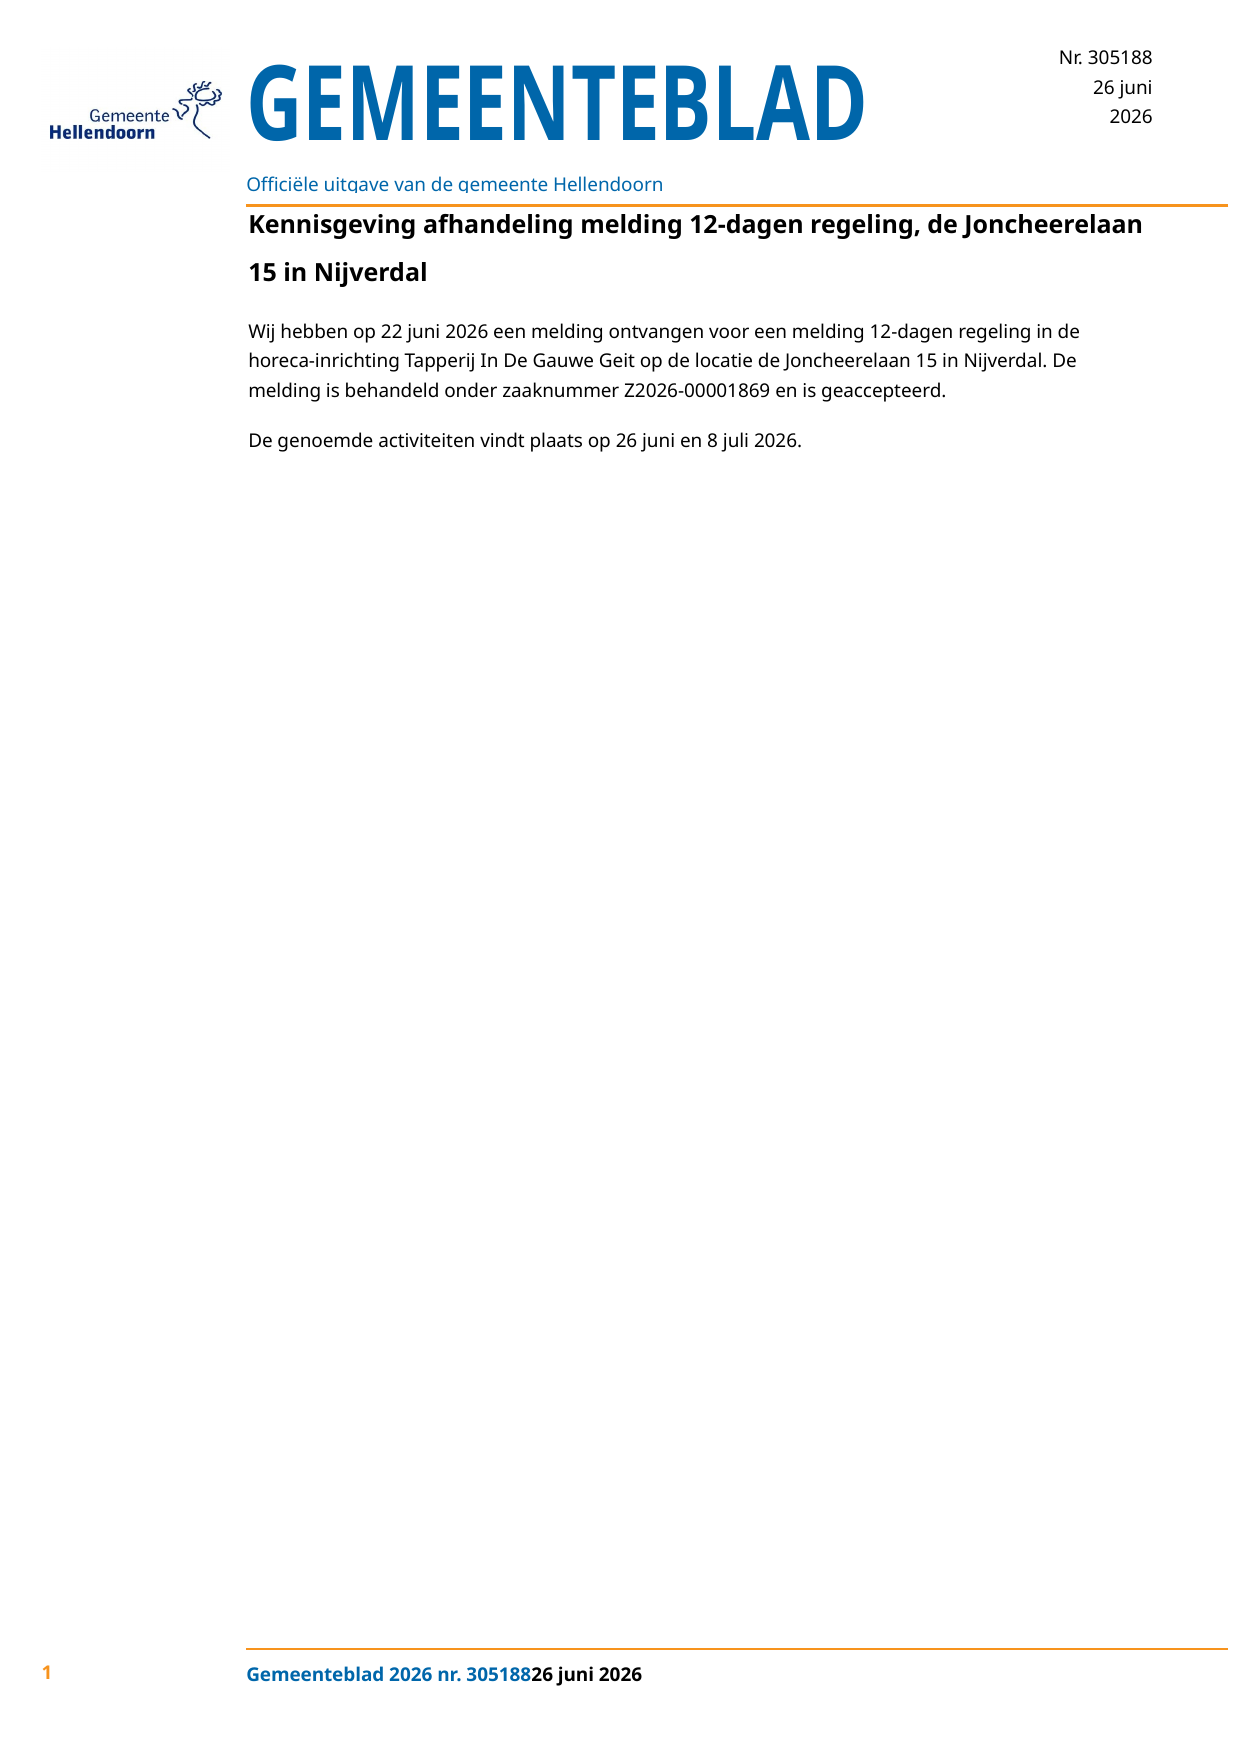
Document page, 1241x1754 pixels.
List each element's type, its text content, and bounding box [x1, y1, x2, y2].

text De genoemde activiteiten vindt plaats op 26 juni en 8 juli 2026. [248, 427, 1152, 453]
picture [41, 47, 231, 172]
text Wij hebben op 22 juni 2026 een melding ontvangen voor een melding 12-dagen regeling in de horeca-inrichting Tapperij In De Gauwe Geit op de locatie de Joncheerelaan 15 in Nijverdal. De melding is behandeld onder zaaknummer Z2026-00001869 en is geaccepteerd. [248, 318, 1152, 403]
text Kennisgeving afhandeling melding 12-dagen regeling, de Joncheerelaan 15 in Nijverdal [248, 207, 1152, 288]
